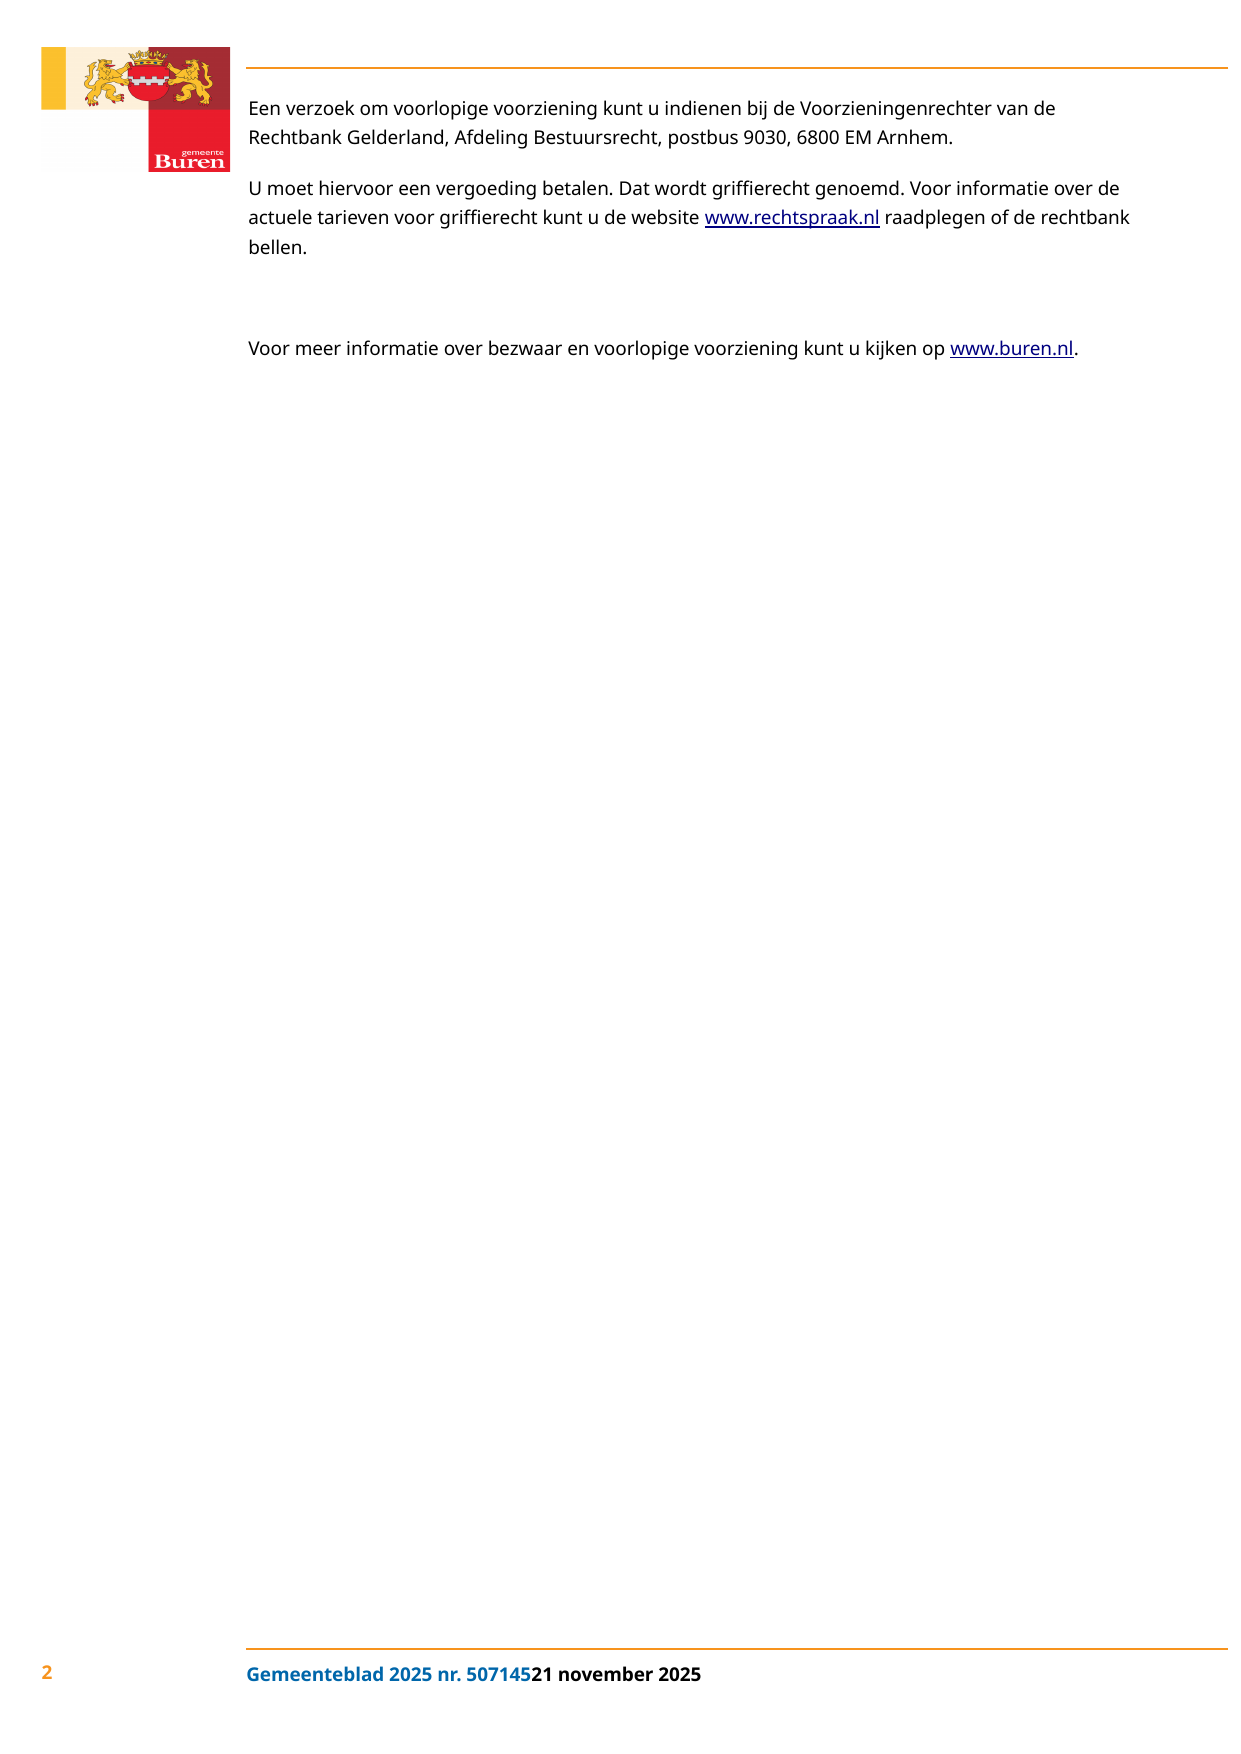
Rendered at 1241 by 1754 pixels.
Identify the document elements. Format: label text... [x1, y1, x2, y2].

text U moet hiervoor een vergoeding betalen. Dat wordt griffierecht genoemd. Voor informatie over de actuele tarieven voor griffierecht kunt u de website www.rechtspraak.nl raadplegen of de rechtbank bellen. [248, 175, 1152, 260]
text Voor meer informatie over bezwaar en voorlopige voorziening kunt u kijken op www.buren.nl. [248, 335, 1152, 361]
text Een verzoek om voorlopige voorziening kunt u indienen bij de Voorzieningenrechter van de Rechtbank Gelderland, Afdeling Bestuursrecht, postbus 9030, 6800 EM Arnhem. [248, 95, 1152, 150]
picture [41, 47, 231, 172]
